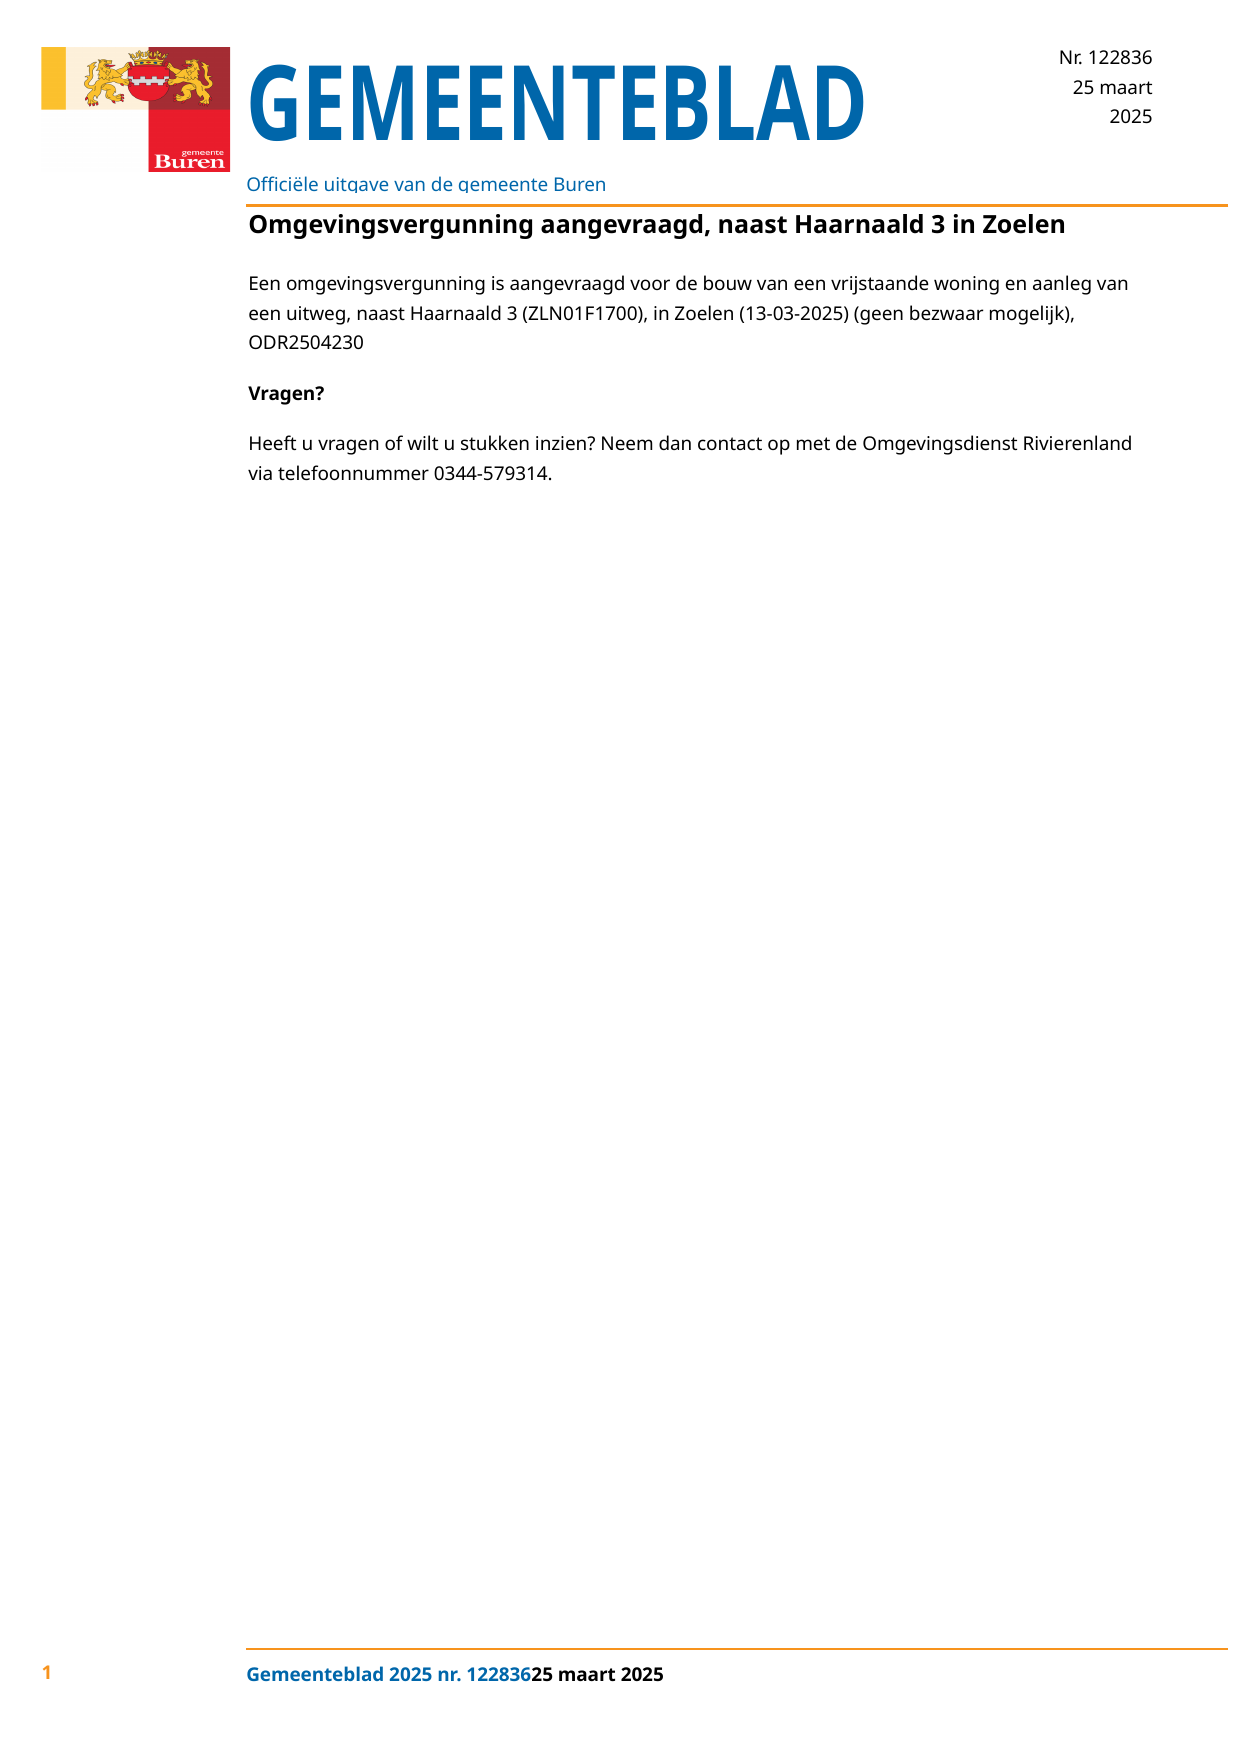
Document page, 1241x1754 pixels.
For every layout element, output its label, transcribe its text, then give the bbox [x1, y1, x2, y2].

text Vragen? [248, 380, 1152, 406]
text Omgevingsvergunning aangevraagd, naast Haarnaald 3 in Zoelen [248, 207, 1152, 241]
text Heeft u vragen of wilt u stukken inzien? Neem dan contact op met de Omgevingsdienst Rivierenland via telefoonnummer 0344-579314. [248, 430, 1152, 486]
text Een omgevingsvergunning is aangevraagd voor de bouw van een vrijstaande woning en aanleg van een uitweg, naast Haarnaald 3 (ZLN01F1700), in Zoelen (13-03-2025) (geen bezwaar mogelijk), ODR2504230 [248, 270, 1152, 355]
picture [41, 47, 231, 172]
